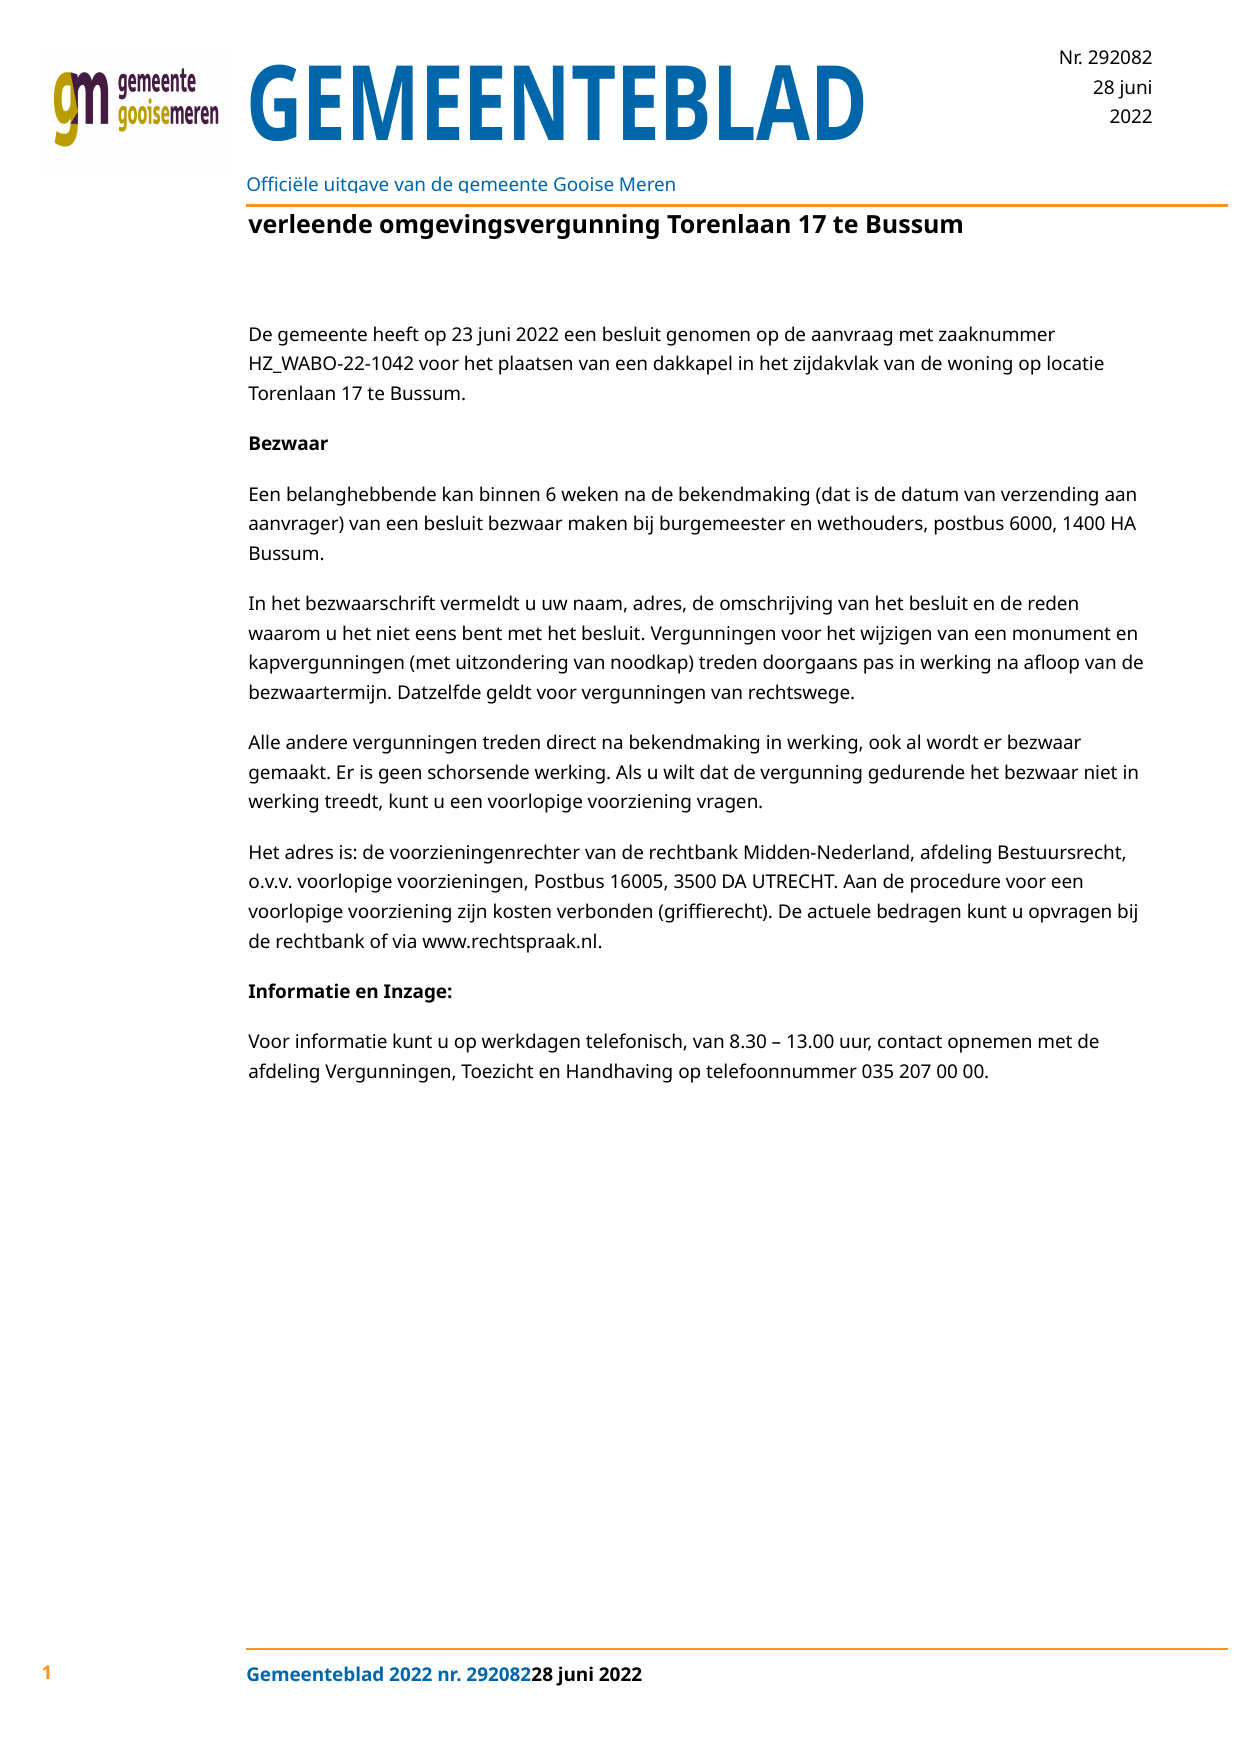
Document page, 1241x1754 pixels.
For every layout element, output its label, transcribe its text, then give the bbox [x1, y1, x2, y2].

text Het adres is: de voorzieningenrechter van de rechtbank Midden-Nederland, afdeling Bestuursrecht, o.v.v. voorlopige voorzieningen, Postbus 16005, 3500 DA UTRECHT. Aan de procedure voor een voorlopige voorziening zijn kosten verbonden (griffierecht). De actuele bedragen kunt u opvragen bij de rechtbank of via www.rechtspraak.nl. [248, 839, 1152, 953]
text Alle andere vergunningen treden direct na bekendmaking in werking, ook al wordt er bezwaar gemaakt. Er is geen schorsende werking. Als u wilt dat de vergunning gedurende het bezwaar niet in werking treedt, kunt u een voorlopige voorziening vragen. [248, 729, 1152, 814]
text Informatie en Inzage: [248, 978, 1152, 1004]
text De gemeente heeft op 23 juni 2022 een besluit genomen op de aanvraag met zaaknummer HZ_WABO-22-1042 voor het plaatsen van een dakkapel in het zijdakvlak van de woning op locatie Torenlaan 17 te Bussum. [248, 321, 1152, 406]
text Voor informatie kunt u op werkdagen telefonisch, van 8.30 – 13.00 uur, contact opnemen met de afdeling Vergunningen, Toezicht en Handhaving op telefoonnummer 035 207 00 00. [248, 1029, 1152, 1084]
text verleende omgevingsvergunning Torenlaan 17 te Bussum [248, 207, 1152, 241]
text In het bezwaarschrift vermeldt u uw naam, adres, de omschrijving van het besluit en de reden waarom u het niet eens bent met het besluit. Vergunningen voor het wijzigen van een monument en kapvergunningen (met uitzondering van noodkap) treden doorgaans pas in werking na afloop van de bezwaartermijn. Datzelfde geldt voor vergunningen van rechtswege. [248, 590, 1152, 705]
text Bezwaar [248, 430, 1152, 456]
text Een belanghebbende kan binnen 6 weken na de bekendmaking (dat is de datum van verzending aan aanvrager) van een besluit bezwaar maken bij burgemeester en wethouders, postbus 6000, 1400 HA Bussum. [248, 481, 1152, 566]
picture [41, 47, 231, 172]
